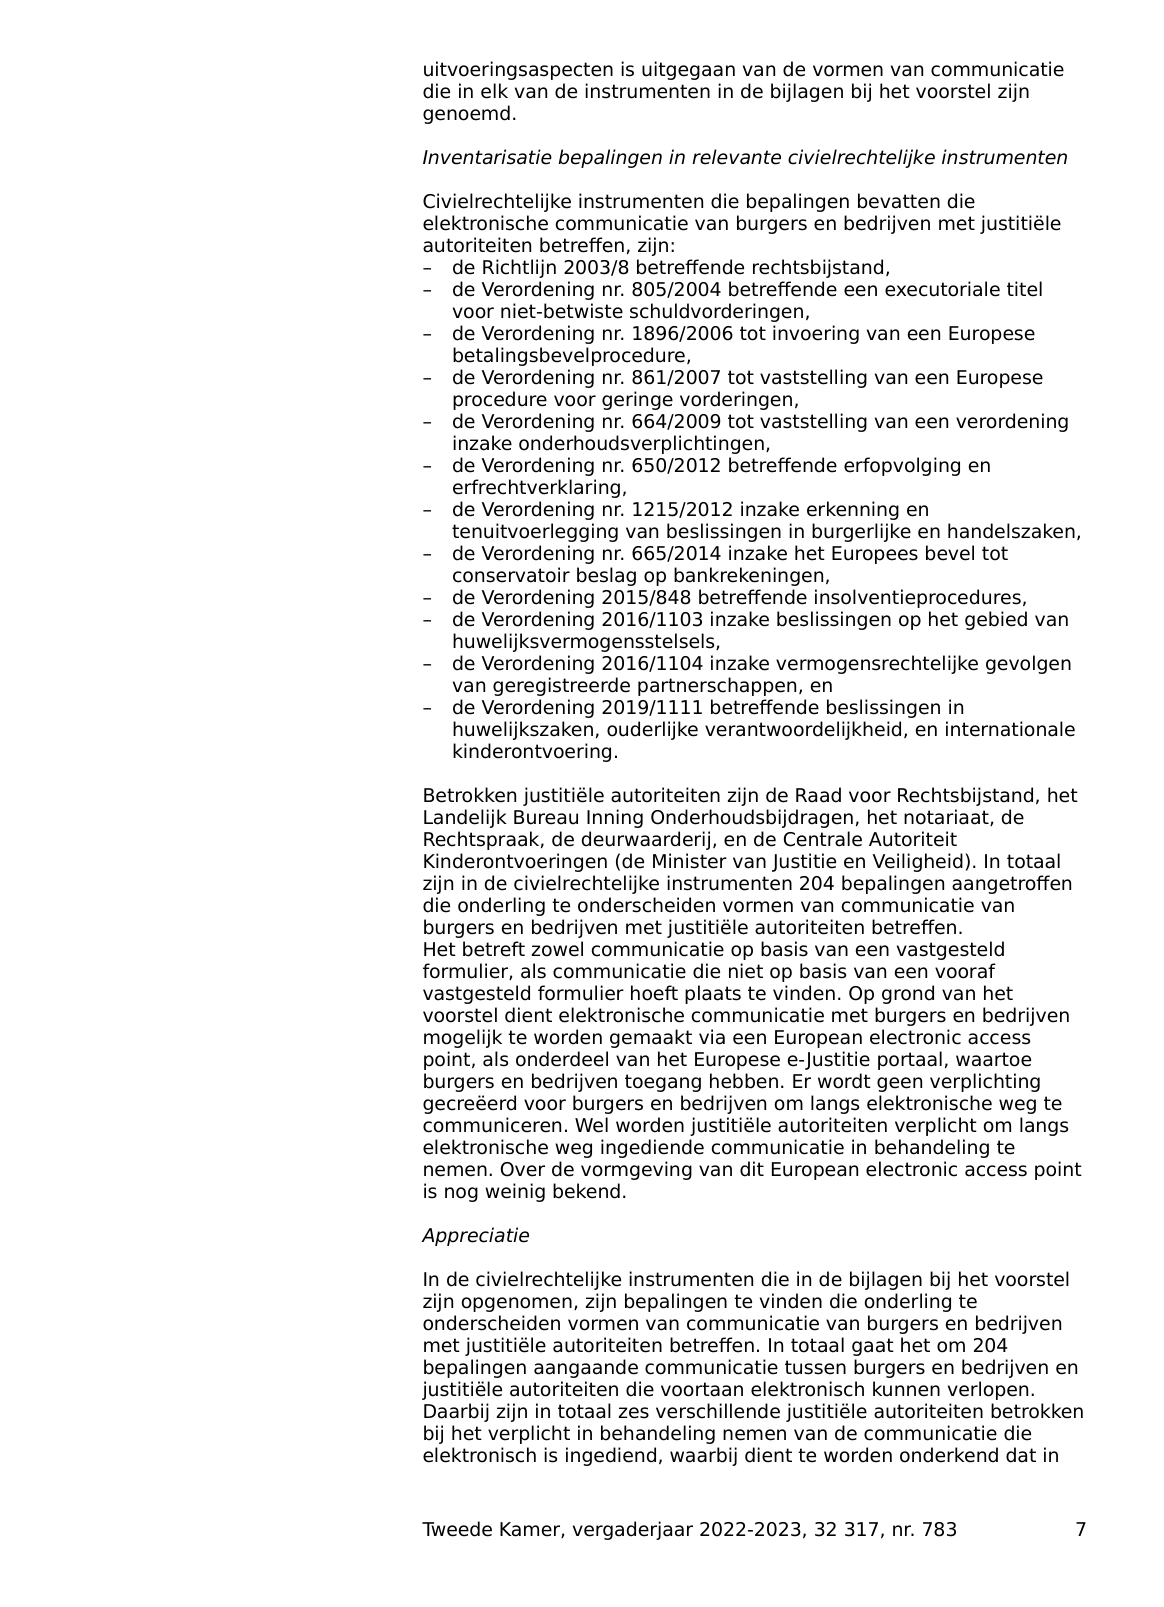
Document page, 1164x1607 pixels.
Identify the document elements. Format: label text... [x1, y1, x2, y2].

text – de Richtlijn 2003/8 betreffende rechtsbijstand, [422, 257, 1087, 279]
subtitle Inventarisatie bepalingen in relevante civielrechtelijke instrumenten [422, 147, 1087, 169]
text – de Verordening nr. 665/2014 inzake het Europees bevel tot conservatoir beslag op bankrekeningen, [422, 543, 1087, 587]
text Civielrechtelijke instrumenten die bepalingen bevatten die elektronische communicatie van burgers en bedrijven met justitiële autoriteiten betreffen, zijn: [422, 191, 1087, 257]
text Het betreft zowel communicatie op basis van een vastgesteld formulier, als communicatie die niet op basis van een vooraf vastgesteld formulier hoeft plaats te vinden. Op grond van het voorstel dient elektronische communicatie met burgers en bedrijven mogelijk te worden gemaakt via een European electronic access point, als onderdeel van het Europese e-Justitie portaal, waartoe burgers en bedrijven toegang hebben. Er wordt geen verplichting gecreëerd voor burgers en bedrijven om langs elektronische weg te communiceren. Wel worden justitiële autoriteiten verplicht om langs elektronische weg ingediende communicatie in behandeling te nemen. Over de vormgeving van dit European electronic access point is nog weinig bekend. [422, 939, 1087, 1203]
text uitvoeringsaspecten is uitgegaan van de vormen van communicatie die in elk van de instrumenten in de bijlagen bij het voorstel zijn genoemd. [422, 59, 1087, 125]
text – de Verordening nr. 1215/2012 inzake erkenning en tenuitvoerlegging van beslissingen in burgerlijke en handelszaken, [422, 499, 1087, 543]
text – de Verordening nr. 805/2004 betreffende een executoriale titel voor niet-betwiste schuldvorderingen, [422, 279, 1087, 323]
text – de Verordening 2016/1104 inzake vermogensrechtelijke gevolgen van geregistreerde partnerschappen, en [422, 653, 1087, 697]
text – de Verordening nr. 861/2007 tot vaststelling van een Europese procedure voor geringe vorderingen, [422, 367, 1087, 411]
text In de civielrechtelijke instrumenten die in de bijlagen bij het voorstel zijn opgenomen, zijn bepalingen te vinden die onderling te onderscheiden vormen van communicatie van burgers en bedrijven met justitiële autoriteiten betreffen. In totaal gaat het om 204 bepalingen aangaande communicatie tussen burgers en bedrijven en justitiële autoriteiten die voortaan elektronisch kunnen verlopen. Daarbij zijn in totaal zes verschillende justitiële autoriteiten betrokken bij het verplicht in behandeling nemen van de communicatie die elektronisch is ingediend, waarbij dient te worden onderkend dat in [422, 1269, 1087, 1467]
text – de Verordening 2015/848 betreffende insolventieprocedures, [422, 587, 1087, 609]
text – de Verordening 2019/1111 betreffende beslissingen in huwelijkszaken, ouderlijke verantwoordelijkheid, en internationale kinderontvoering. [422, 697, 1087, 763]
text – de Verordening 2016/1103 inzake beslissingen op het gebied van huwelijksvermogensstelsels, [422, 609, 1087, 653]
text Betrokken justitiële autoriteiten zijn de Raad voor Rechtsbijstand, het Landelijk Bureau Inning Onderhoudsbijdragen, het notariaat, de Rechtspraak, de deurwaarderij, en de Centrale Autoriteit Kinderontvoeringen (de Minister van Justitie en Veiligheid). In totaal zijn in de civielrechtelijke instrumenten 204 bepalingen aangetroffen die onderling te onderscheiden vormen van communicatie van burgers en bedrijven met justitiële autoriteiten betreffen. [422, 785, 1087, 939]
text – de Verordening nr. 1896/2006 tot invoering van een Europese betalingsbevelprocedure, [422, 323, 1087, 367]
text – de Verordening nr. 664/2009 tot vaststelling van een verordening inzake onderhoudsverplichtingen, [422, 411, 1087, 455]
text – de Verordening nr. 650/2012 betreffende erfopvolging en erfrechtverklaring, [422, 455, 1087, 499]
subtitle Appreciatie [422, 1225, 1087, 1247]
